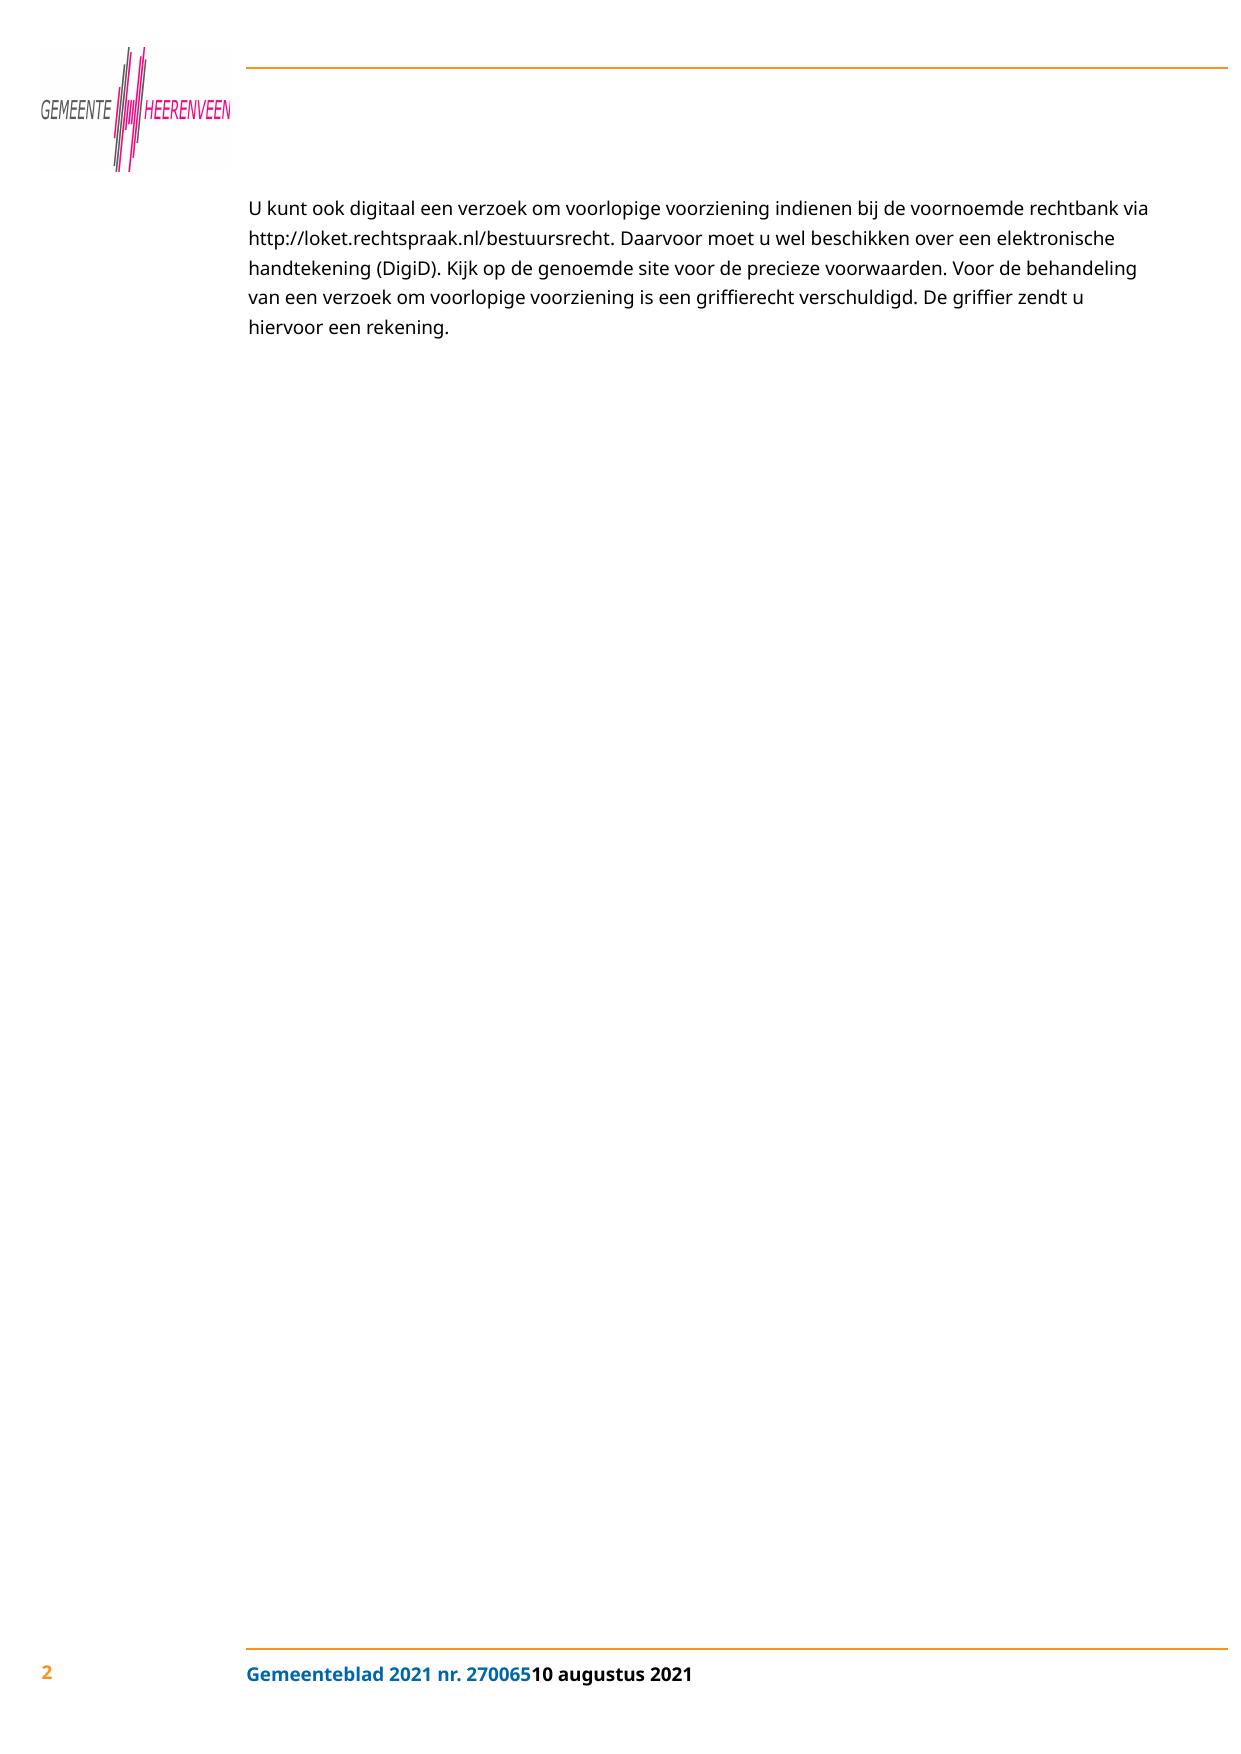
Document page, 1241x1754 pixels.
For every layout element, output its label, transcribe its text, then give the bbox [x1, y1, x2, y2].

text U kunt ook digitaal een verzoek om voorlopige voorziening indienen bij de voornoemde rechtbank via http://loket.rechtspraak.nl/bestuursrecht. Daarvoor moet u wel beschikken over een elektronische handtekening (DigiD). Kijk op de genoemde site voor de precieze voorwaarden. Voor de behandeling van een verzoek om voorlopige voorziening is een griffierecht verschuldigd. De griffier zendt u hiervoor een rekening. [248, 196, 1152, 340]
picture [41, 47, 231, 172]
